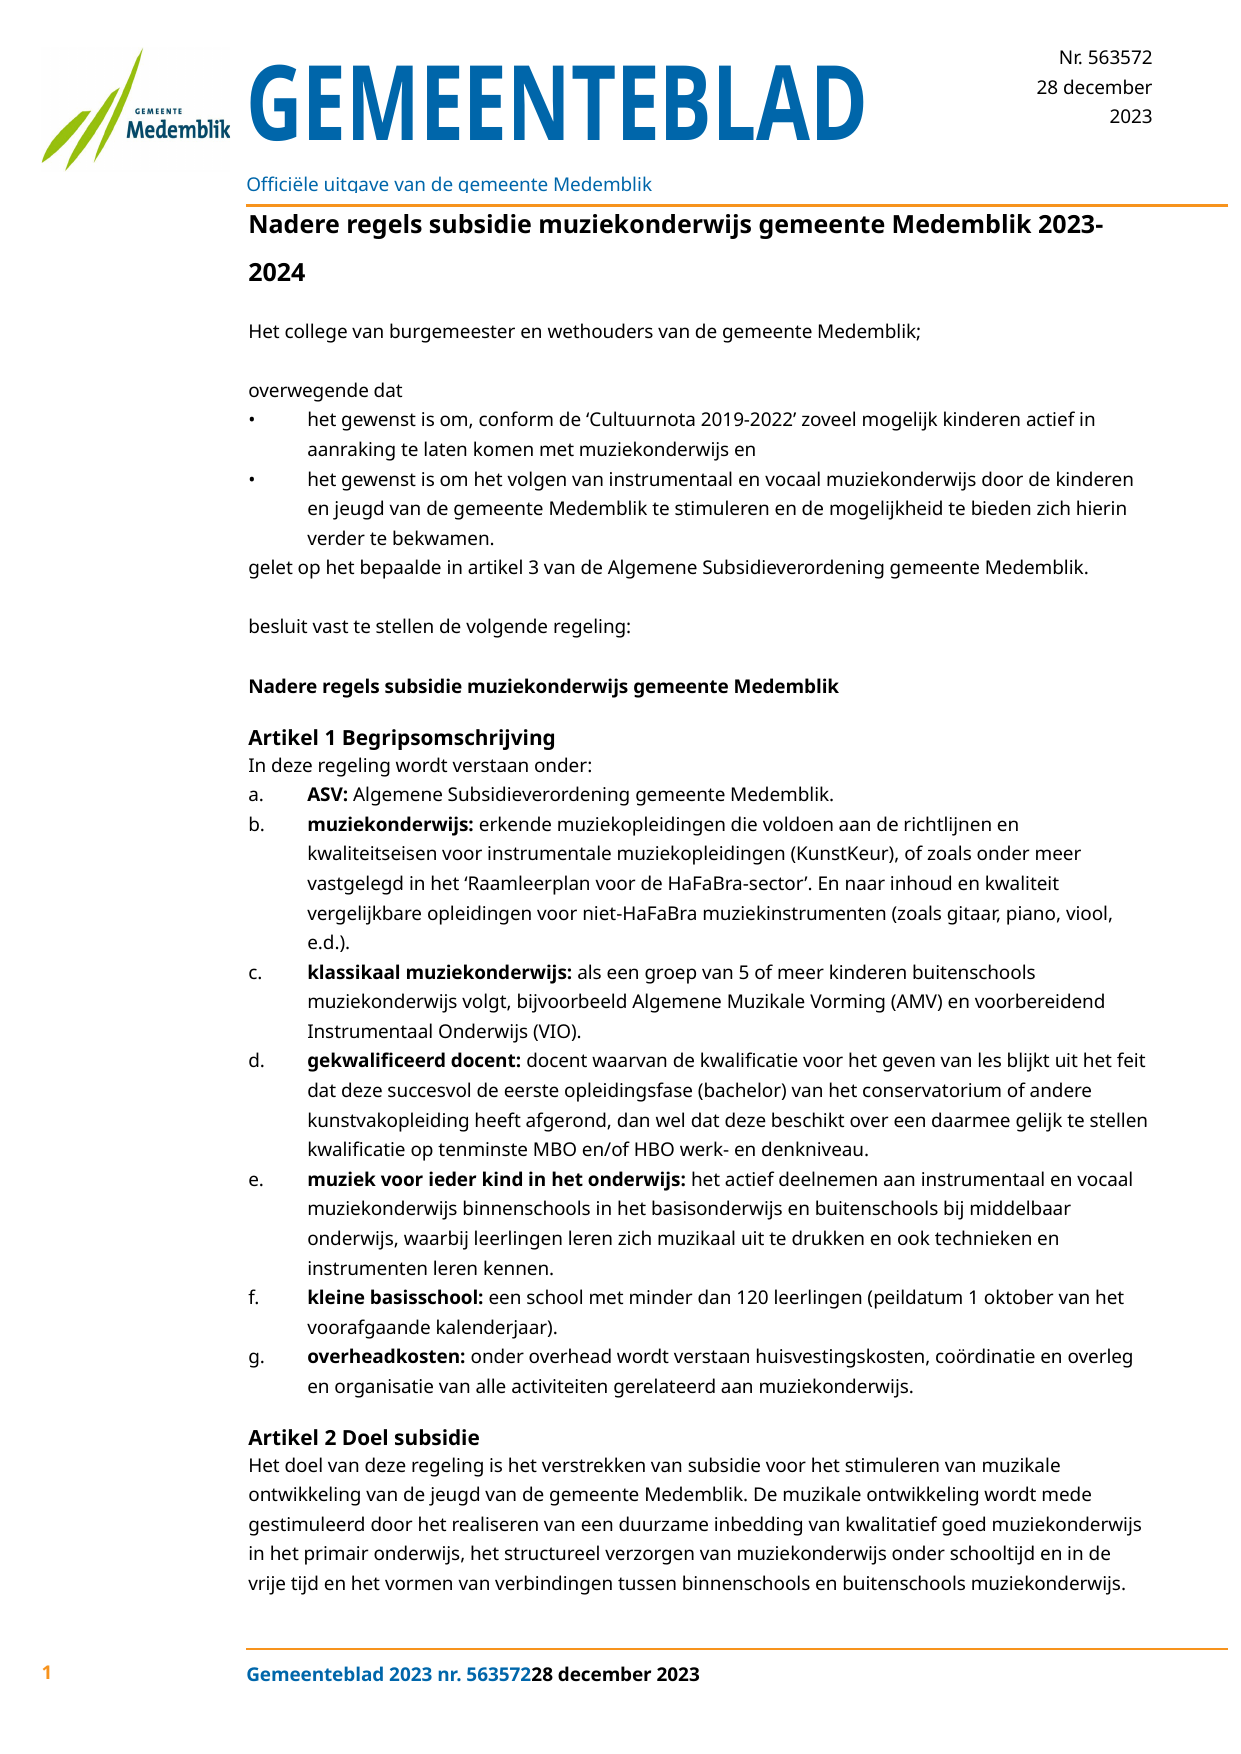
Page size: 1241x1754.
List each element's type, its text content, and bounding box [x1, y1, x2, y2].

list overheadkosten: onder overhead wordt verstaan huisvestingskosten, coördinatie en overleg en organisatie van alle activiteiten gerelateerd aan muziekonderwijs. [248, 1343, 1152, 1399]
list muziekonderwijs: erkende muziekopleidingen die voldoen aan de richtlijnen en kwaliteitseisen voor instrumentale muziekopleidingen (KunstKeur), of zoals onder meer vastgelegd in het ‘Raamleerplan voor de HaFaBra-sector’. En naar inhoud en kwaliteit vergelijkbare opleidingen voor niet-HaFaBra muziekinstrumenten (zoals gitaar, piano, viool, e.d.). [248, 811, 1152, 955]
list het gewenst is om, conform de ‘Cultuurnota 2019-2022’ zoveel mogelijk kinderen actief in aanraking te laten komen met muziekonderwijs en [248, 407, 1152, 462]
list muziek voor ieder kind in het onderwijs: het actief deelnemen aan instrumentaal en vocaal muziekonderwijs binnenschools in het basisonderwijs en buitenschools bij middelbaar onderwijs, waarbij leerlingen leren zich muzikaal uit te drukken en ook technieken en instrumenten leren kennen. [248, 1166, 1152, 1280]
text besluit vast te stellen de volgende regeling: [248, 614, 1152, 639]
list het gewenst is om het volgen van instrumentaal en vocaal muziekonderwijs door de kinderen en jeugd van de gemeente Medemblik te stimuleren en de mogelijkheid te bieden zich hierin verder te bekwamen. [248, 466, 1152, 551]
text Artikel 2 Doel subsidie [248, 1423, 1152, 1452]
text Nadere regels subsidie muziekonderwijs gemeente Medemblik 2023-2024 [248, 207, 1152, 288]
text Het college van burgemeester en wethouders van de gemeente Medemblik; [248, 318, 1152, 344]
text overwegende dat [248, 377, 1152, 403]
list klassikaal muziekonderwijs: als een groep van 5 of meer kinderen buitenschools muziekonderwijs volgt, bijvoorbeeld Algemene Muzikale Vorming (AMV) en voorbereidend Instrumentaal Onderwijs (VIO). [248, 959, 1152, 1044]
text Nadere regels subsidie muziekonderwijs gemeente Medemblik [248, 673, 1152, 699]
list kleine basisschool: een school met minder dan 120 leerlingen (peildatum 1 oktober van het voorafgaande kalenderjaar). [248, 1284, 1152, 1339]
text Het doel van deze regeling is het verstrekken van subsidie voor het stimuleren van muzikale ontwikkeling van de jeugd van de gemeente Medemblik. De muzikale ontwikkeling wordt mede gestimuleerd door het realiseren van een duurzame inbedding van kwalitatief goed muziekonderwijs in het primair onderwijs, het structureel verzorgen van muziekonderwijs onder schooltijd en in de vrije tijd en het vormen van verbindingen tussen binnenschools en buitenschools muziekonderwijs. [248, 1452, 1152, 1596]
list gekwalificeerd docent: docent waarvan de kwalificatie voor het geven van les blijkt uit het feit dat deze succesvol de eerste opleidingsfase (bachelor) van het conservatorium of andere kunstvakopleiding heeft afgerond, dan wel dat deze beschikt over een daarmee gelijk te stellen kwalificatie op tenminste MBO en/of HBO werk- en denkniveau. [248, 1048, 1152, 1162]
list ASV: Algemene Subsidieverordening gemeente Medemblik. [248, 781, 1152, 807]
text In deze regeling wordt verstaan onder: [248, 752, 1152, 777]
text gelet op het bepaalde in artikel 3 van de Algemene Subsidieverordening gemeente Medemblik. [248, 554, 1152, 580]
picture [41, 47, 231, 172]
text Artikel 1 Begripsomschrijving [248, 723, 1152, 752]
